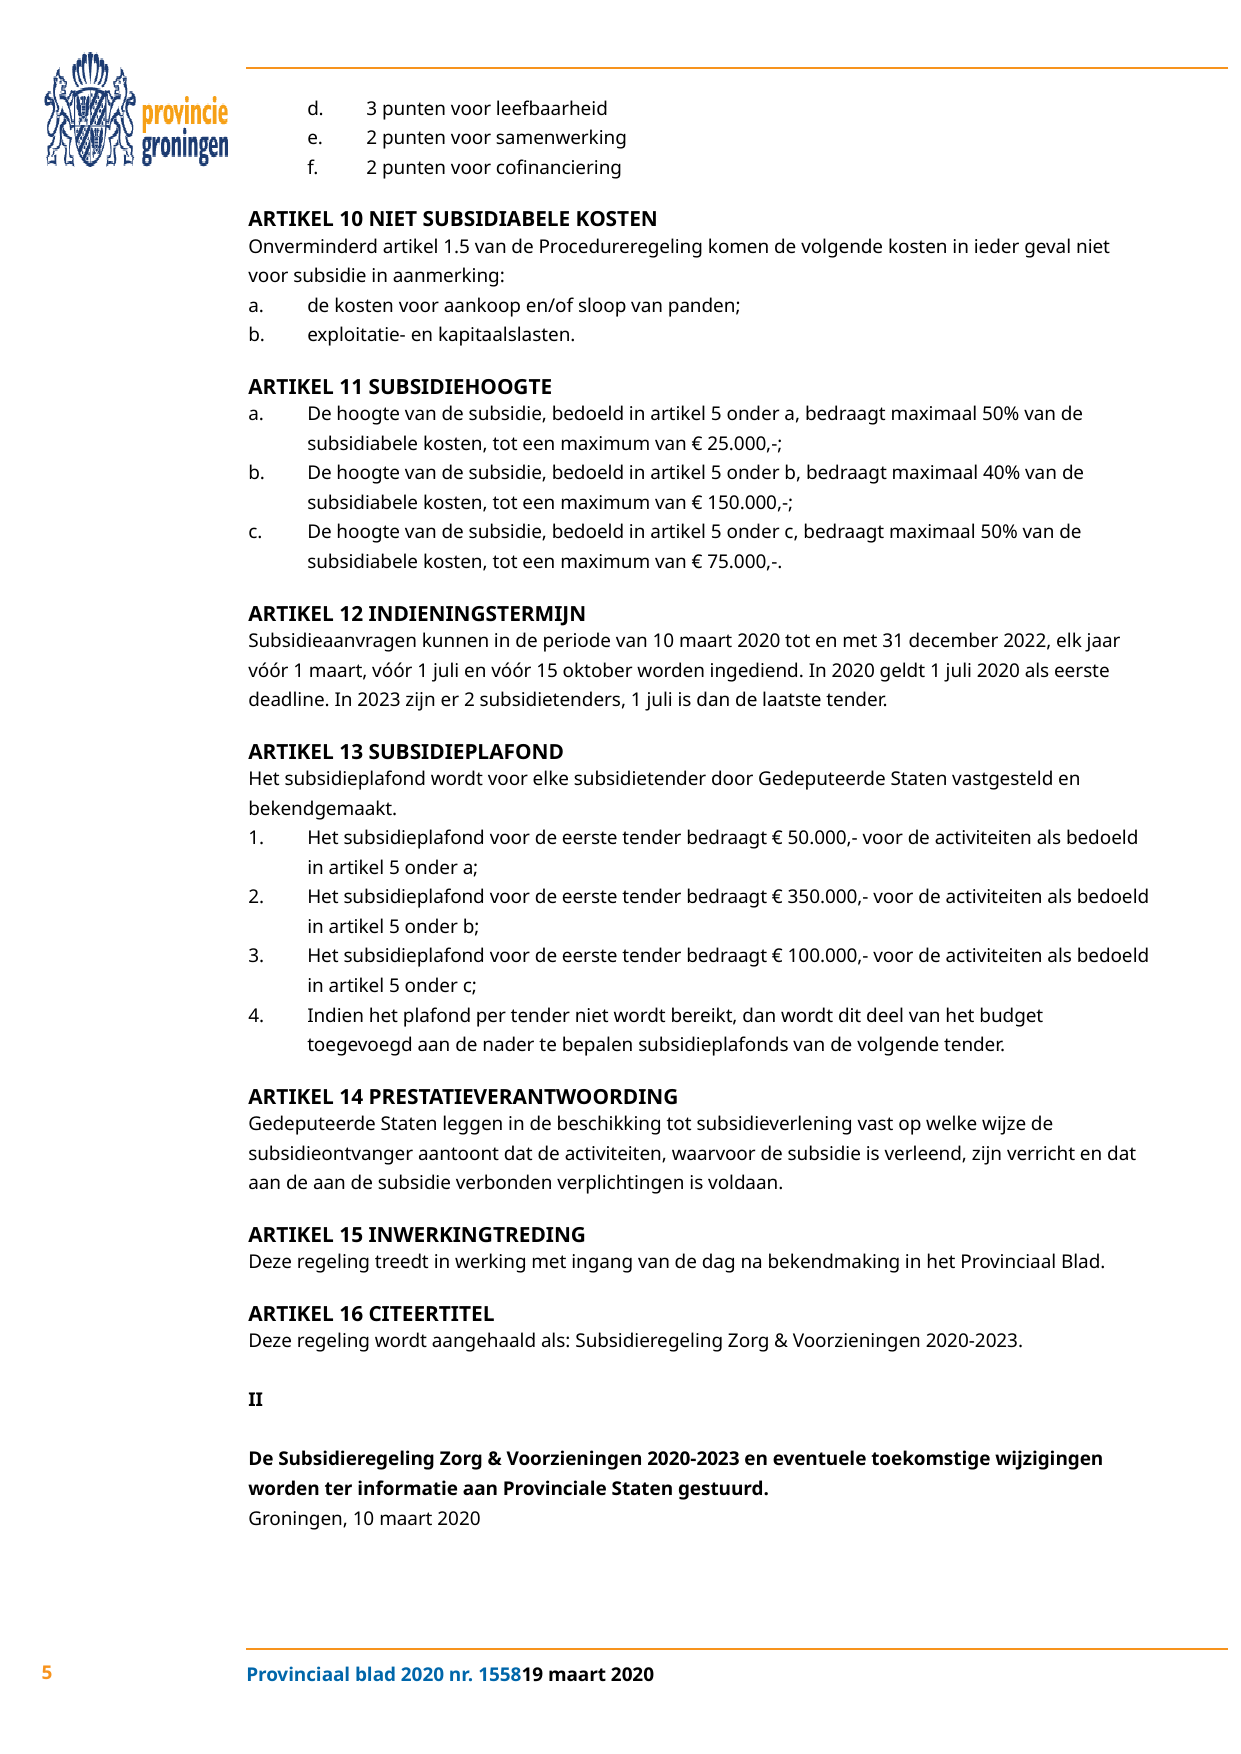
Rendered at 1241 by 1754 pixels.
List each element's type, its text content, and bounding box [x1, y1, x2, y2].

text ARTIKEL 16 CITEERTITEL [248, 1299, 1152, 1327]
text Subsidieaanvragen kunnen in de periode van 10 maart 2020 tot en met 31 december 2022, elk jaar vóór 1 maart, vóór 1 juli en vóór 15 oktober worden ingediend. In 2020 geldt 1 juli 2020 als eerste deadline. In 2023 zijn er 2 subsidietenders, 1 juli is dan de laatste tender. [248, 627, 1152, 712]
text ARTIKEL 10 NIET SUBSIDIABELE KOSTEN [248, 204, 1152, 233]
list de kosten voor aankoop en/of sloop van panden; [248, 292, 1152, 318]
picture [41, 47, 231, 172]
list 2 punten voor samenwerking [307, 124, 1152, 150]
text De Subsidieregeling Zorg & Voorzieningen 2020-2023 en eventuele toekomstige wijzigingen worden ter informatie aan Provinciale Staten gestuurd. [248, 1446, 1152, 1501]
text ARTIKEL 14 PRESTATIEVERANTWOORDING [248, 1082, 1152, 1110]
list De hoogte van de subsidie, bedoeld in artikel 5 onder a, bedraagt maximaal 50% van de subsidiabele kosten, tot een maximum van € 25.000,-; [248, 400, 1152, 456]
text ARTIKEL 15 INWERKINGTREDING [248, 1220, 1152, 1248]
list 2 punten voor cofinanciering [307, 154, 1152, 180]
list exploitatie- en kapitaalslasten. [248, 322, 1152, 347]
text Onverminderd artikel 1.5 van de Procedureregeling komen de volgende kosten in ieder geval niet voor subsidie in aanmerking: [248, 233, 1152, 288]
text Gedeputeerde Staten leggen in de beschikking tot subsidieverlening vast op welke wijze de subsidieontvanger aantoont dat de activiteiten, waarvoor de subsidie is verleend, zijn verricht en dat aan de aan de subsidie verbonden verplichtingen is voldaan. [248, 1110, 1152, 1195]
text Groningen, 10 maart 2020 [248, 1505, 1152, 1530]
list Het subsidieplafond voor de eerste tender bedraagt € 350.000,- voor de activiteiten als bedoeld in artikel 5 onder b; [248, 883, 1152, 939]
text II [248, 1386, 1152, 1412]
text ARTIKEL 13 SUBSIDIEPLAFOND [248, 737, 1152, 765]
list Indien het plafond per tender niet wordt bereikt, dan wordt dit deel van het budget toegevoegd aan de nader te bepalen subsidieplafonds van de volgende tender. [248, 1002, 1152, 1057]
text Deze regeling wordt aangehaald als: Subsidieregeling Zorg & Voorzieningen 2020-2023. [248, 1327, 1152, 1353]
list De hoogte van de subsidie, bedoeld in artikel 5 onder b, bedraagt maximaal 40% van de subsidiabele kosten, tot een maximum van € 150.000,-; [248, 459, 1152, 515]
list Het subsidieplafond voor de eerste tender bedraagt € 100.000,- voor de activiteiten als bedoeld in artikel 5 onder c; [248, 943, 1152, 998]
text ARTIKEL 12 INDIENINGSTERMIJN [248, 599, 1152, 627]
text Het subsidieplafond wordt voor elke subsidietender door Gedeputeerde Staten vastgesteld en bekendgemaakt. [248, 765, 1152, 821]
text ARTIKEL 11 SUBSIDIEHOOGTE [248, 372, 1152, 400]
text Deze regeling treedt in werking met ingang van de dag na bekendmaking in het Provinciaal Blad. [248, 1248, 1152, 1274]
list Het subsidieplafond voor de eerste tender bedraagt € 50.000,- voor de activiteiten als bedoeld in artikel 5 onder a; [248, 824, 1152, 880]
list 3 punten voor leefbaarheid [307, 95, 1152, 121]
list De hoogte van de subsidie, bedoeld in artikel 5 onder c, bedraagt maximaal 50% van de subsidiabele kosten, tot een maximum van € 75.000,-. [248, 519, 1152, 574]
